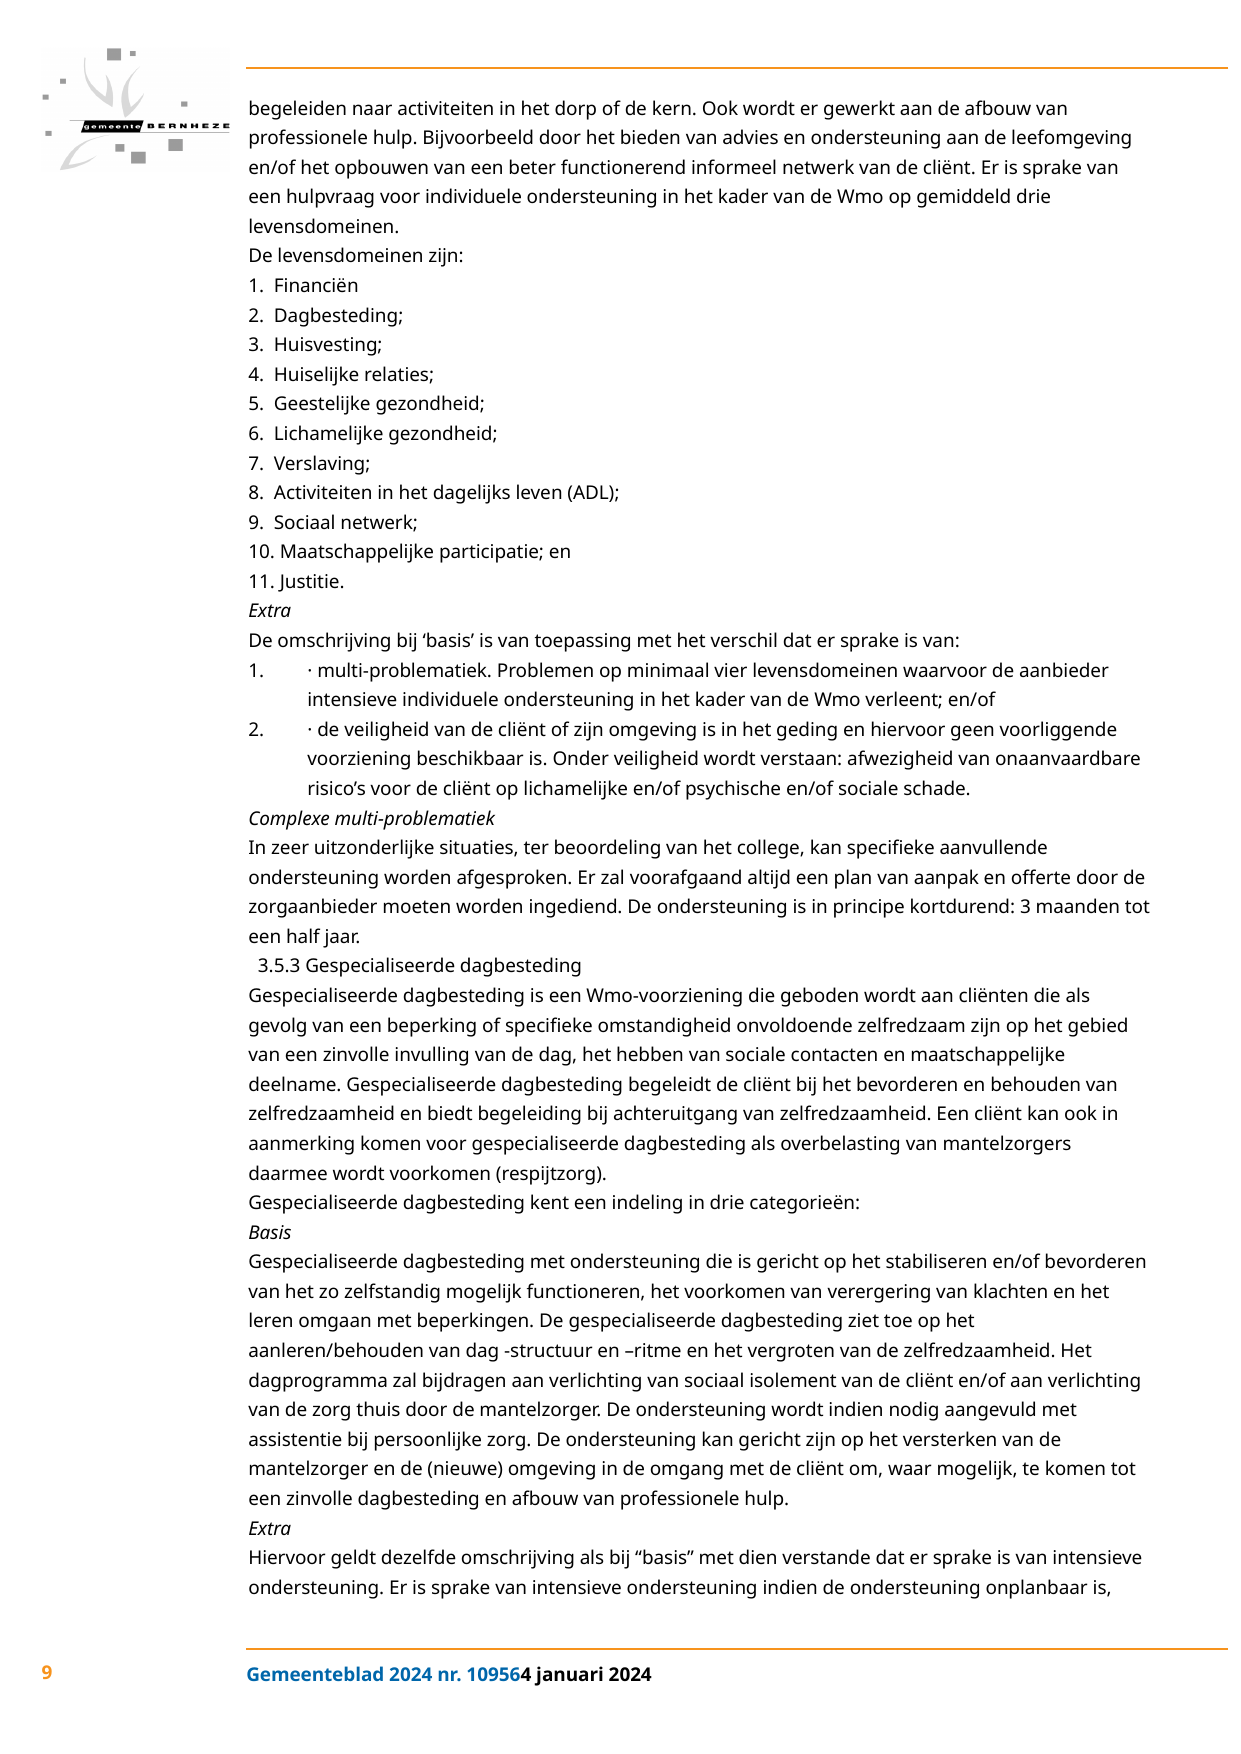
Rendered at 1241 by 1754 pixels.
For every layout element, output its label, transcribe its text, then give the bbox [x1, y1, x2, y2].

text Extra [248, 598, 1152, 623]
text 8. Activiteiten in het dagelijks leven (ADL); [248, 479, 1152, 505]
text 4. Huiselijke relaties; [248, 361, 1152, 387]
text 6. Lichamelijke gezondheid; [248, 420, 1152, 446]
text Gespecialiseerde dagbesteding kent een indeling in drie categorieën: [248, 1189, 1152, 1215]
text De levensdomeinen zijn: [248, 243, 1152, 268]
text begeleiden naar activiteiten in het dorp of de kern. Ook wordt er gewerkt aan de afbouw van professionele hulp. Bijvoorbeeld door het bieden van advies en ondersteuning aan de leefomgeving en/of het opbouwen van een beter functionerend informeel netwerk van de cliënt. Er is sprake van een hulpvraag voor individuele ondersteuning in het kader van de Wmo op gemiddeld drie levensdomeinen. [248, 95, 1152, 239]
list · multi-problematiek. Problemen op minimaal vier levensdomeinen waarvoor de aanbieder intensieve individuele ondersteuning in het kader van de Wmo verleent; en/of [248, 657, 1152, 712]
text 9. Sociaal netwerk; [248, 509, 1152, 535]
text 2. Dagbesteding; [248, 302, 1152, 328]
list · de veiligheid van de cliënt of zijn omgeving is in het geding en hiervoor geen voorliggende voorziening beschikbaar is. Onder veiligheid wordt verstaan: afwezigheid van onaanvaardbare risico’s voor de cliënt op lichamelijke en/of psychische en/of sociale schade. [248, 716, 1152, 801]
text De omschrijving bij ‘basis’ is van toepassing met het verschil dat er sprake is van: [248, 627, 1152, 653]
text Gespecialiseerde dagbesteding met ondersteuning die is gericht op het stabiliseren en/of bevorderen van het zo zelfstandig mogelijk functioneren, het voorkomen van verergering van klachten en het leren omgaan met beperkingen. De gespecialiseerde dagbesteding ziet toe op het aanleren/behouden van dag -structuur en –ritme en het vergroten van de zelfredzaamheid. Het dagprogramma zal bijdragen aan verlichting van sociaal isolement van de cliënt en/of aan verlichting van de zorg thuis door de mantelzorger. De ondersteuning wordt indien nodig aangevuld met assistentie bij persoonlijke zorg. De ondersteuning kan gericht zijn op het versterken van de mantelzorger en de (nieuwe) omgeving in de omgang met de cliënt om, waar mogelijk, te komen tot een zinvolle dagbesteding en afbouw van professionele hulp. [248, 1248, 1152, 1511]
picture [41, 47, 231, 172]
text 3. Huisvesting; [248, 331, 1152, 357]
text Complexe multi-problematiek [248, 805, 1152, 831]
text 1. Financiën [248, 272, 1152, 298]
text 7. Verslaving; [248, 450, 1152, 476]
text 11. Justitie. [248, 568, 1152, 594]
text Basis [248, 1219, 1152, 1245]
text 5. Geestelijke gezondheid; [248, 391, 1152, 416]
text 3.5.3 Gespecialiseerde dagbesteding [248, 953, 1152, 978]
text In zeer uitzonderlijke situaties, ter beoordeling van het college, kan specifieke aanvullende ondersteuning worden afgesproken. Er zal voorafgaand altijd een plan van aanpak en offerte door de zorgaanbieder moeten worden ingediend. De ondersteuning is in principe kortdurend: 3 maanden tot een half jaar. [248, 834, 1152, 949]
text Gespecialiseerde dagbesteding is een Wmo-voorziening die geboden wordt aan cliënten die als gevolg van een beperking of specifieke omstandigheid onvoldoende zelfredzaam zijn op het gebied van een zinvolle invulling van de dag, het hebben van sociale contacten en maatschappelijke deelname. Gespecialiseerde dagbesteding begeleidt de cliënt bij het bevorderen en behouden van zelfredzaamheid en biedt begeleiding bij achteruitgang van zelfredzaamheid. Een cliënt kan ook in aanmerking komen voor gespecialiseerde dagbesteding als overbelasting van mantelzorgers daarmee wordt voorkomen (respijtzorg). [248, 982, 1152, 1186]
text 10. Maatschappelijke participatie; en [248, 538, 1152, 564]
text Hiervoor geldt dezelfde omschrijving als bij “basis” met dien verstande dat er sprake is van intensieve ondersteuning. Er is sprake van intensieve ondersteuning indien de ondersteuning onplanbaar is, [248, 1544, 1152, 1600]
text Extra [248, 1515, 1152, 1541]
